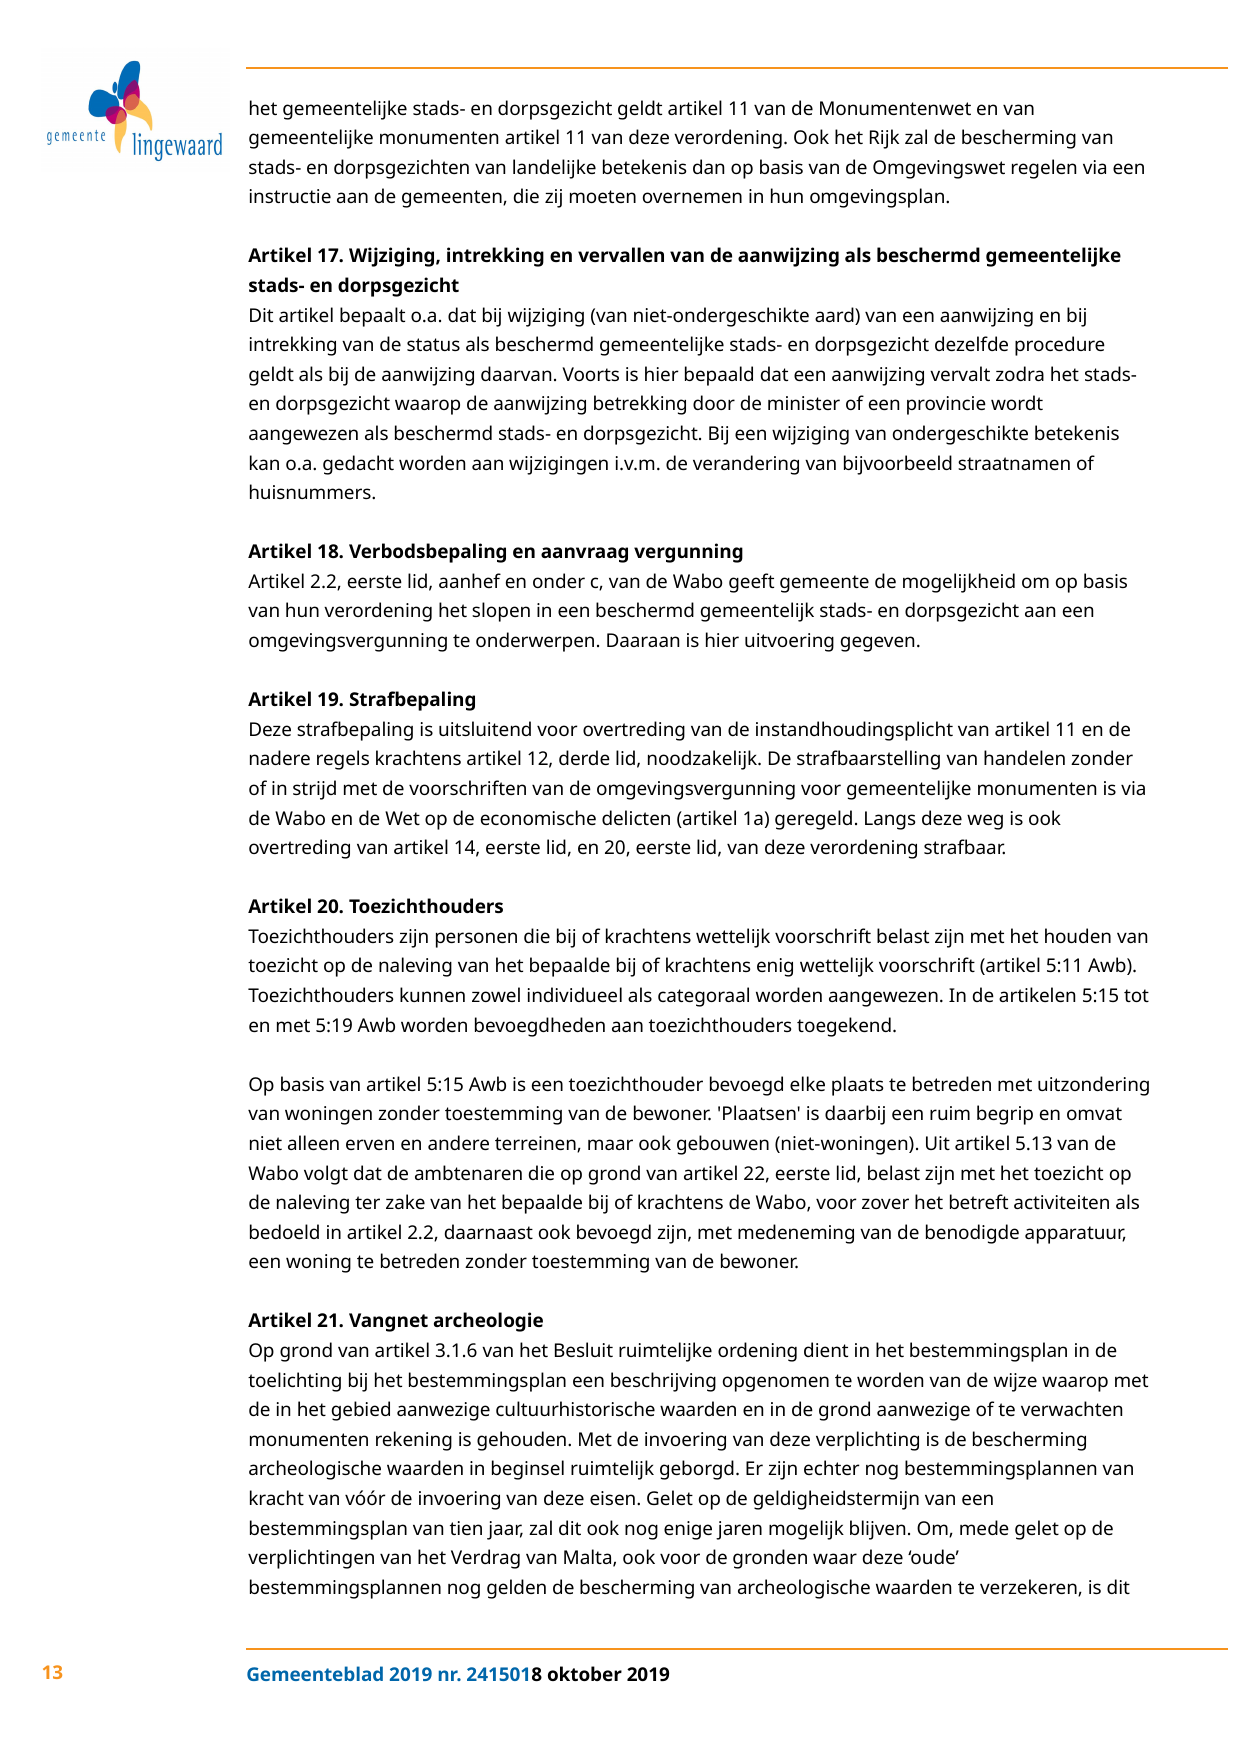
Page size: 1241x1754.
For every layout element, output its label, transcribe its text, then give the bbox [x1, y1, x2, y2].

text Toezichthouders zijn personen die bij of krachtens wettelijk voorschrift belast zijn met het houden van toezicht op de naleving van het bepaalde bij of krachtens enig wettelijk voorschrift (artikel 5:11 Awb). Toezichthouders kunnen zowel individueel als categoraal worden aangewezen. In de artikelen 5:15 tot en met 5:19 Awb worden bevoegdheden aan toezichthouders toegekend. [248, 923, 1152, 1038]
text Op basis van artikel 5:15 Awb is een toezichthouder bevoegd elke plaats te betreden met uitzondering van woningen zonder toestemming van de bewoner. 'Plaatsen' is daarbij een ruim begrip en omvat niet alleen erven en andere terreinen, maar ook gebouwen (niet-woningen). Uit artikel 5.13 van de Wabo volgt dat de ambtenaren die op grond van artikel 22, eerste lid, belast zijn met het toezicht op de naleving ter zake van het bepaalde bij of krachtens de Wabo, voor zover het betreft activiteiten als bedoeld in artikel 2.2, daarnaast ook bevoegd zijn, met medeneming van de benodigde apparatuur, een woning te betreden zonder toestemming van de bewoner. [248, 1071, 1152, 1274]
text Artikel 21. Vangnet archeologie [248, 1308, 1152, 1333]
text Deze strafbepaling is uitsluitend voor overtreding van de instandhoudingsplicht van artikel 11 en de nadere regels krachtens artikel 12, derde lid, noodzakelijk. De strafbaarstelling van handelen zonder of in strijd met de voorschriften van de omgevingsvergunning voor gemeentelijke monumenten is via de Wabo en de Wet op de economische delicten (artikel 1a) geregeld. Langs deze weg is ook overtreding van artikel 14, eerste lid, en 20, eerste lid, van deze verordening strafbaar. [248, 716, 1152, 860]
text Artikel 20. Toezichthouders [248, 893, 1152, 919]
text Artikel 18. Verbodsbepaling en aanvraag vergunning [248, 538, 1152, 564]
text Artikel 19. Strafbepaling [248, 686, 1152, 712]
text Dit artikel bepaalt o.a. dat bij wijziging (van niet-ondergeschikte aard) van een aanwijzing en bij intrekking van de status als beschermd gemeentelijke stads- en dorpsgezicht dezelfde procedure geldt als bij de aanwijzing daarvan. Voorts is hier bepaald dat een aanwijzing vervalt zodra het stads- en dorpsgezicht waarop de aanwijzing betrekking door de minister of een provincie wordt aangewezen als beschermd stads- en dorpsgezicht. Bij een wijziging van ondergeschikte betekenis kan o.a. gedacht worden aan wijzigingen i.v.m. de verandering van bijvoorbeeld straatnamen of huisnummers. [248, 302, 1152, 505]
text Op grond van artikel 3.1.6 van het Besluit ruimtelijke ordening dient in het bestemmingsplan in de toelichting bij het bestemmingsplan een beschrijving opgenomen te worden van de wijze waarop met de in het gebied aanwezige cultuurhistorische waarden en in de grond aanwezige of te verwachten monumenten rekening is gehouden. Met de invoering van deze verplichting is de bescherming archeologische waarden in beginsel ruimtelijk geborgd. Er zijn echter nog bestemmingsplannen van kracht van vóór de invoering van deze eisen. Gelet op de geldigheidstermijn van een bestemmingsplan van tien jaar, zal dit ook nog enige jaren mogelijk blijven. Om, mede gelet op de verplichtingen van het Verdrag van Malta, ook voor de gronden waar deze ‘oude’ bestemmingsplannen nog gelden de bescherming van archeologische waarden te verzekeren, is dit [248, 1337, 1152, 1600]
text Artikel 2.2, eerste lid, aanhef en onder c, van de Wabo geeft gemeente de mogelijkheid om op basis van hun verordening het slopen in een beschermd gemeentelijk stads- en dorpsgezicht aan een omgevingsvergunning te onderwerpen. Daaraan is hier uitvoering gegeven. [248, 568, 1152, 653]
text het gemeentelijke stads- en dorpsgezicht geldt artikel 11 van de Monumentenwet en van gemeentelijke monumenten artikel 11 van deze verordening. Ook het Rijk zal de bescherming van stads- en dorpsgezichten van landelijke betekenis dan op basis van de Omgevingswet regelen via een instructie aan de gemeenten, die zij moeten overnemen in hun omgevingsplan. [248, 95, 1152, 209]
text Artikel 17. Wijziging, intrekking en vervallen van de aanwijzing als beschermd gemeentelijke stads- en dorpsgezicht [248, 243, 1152, 298]
picture [41, 47, 231, 172]
